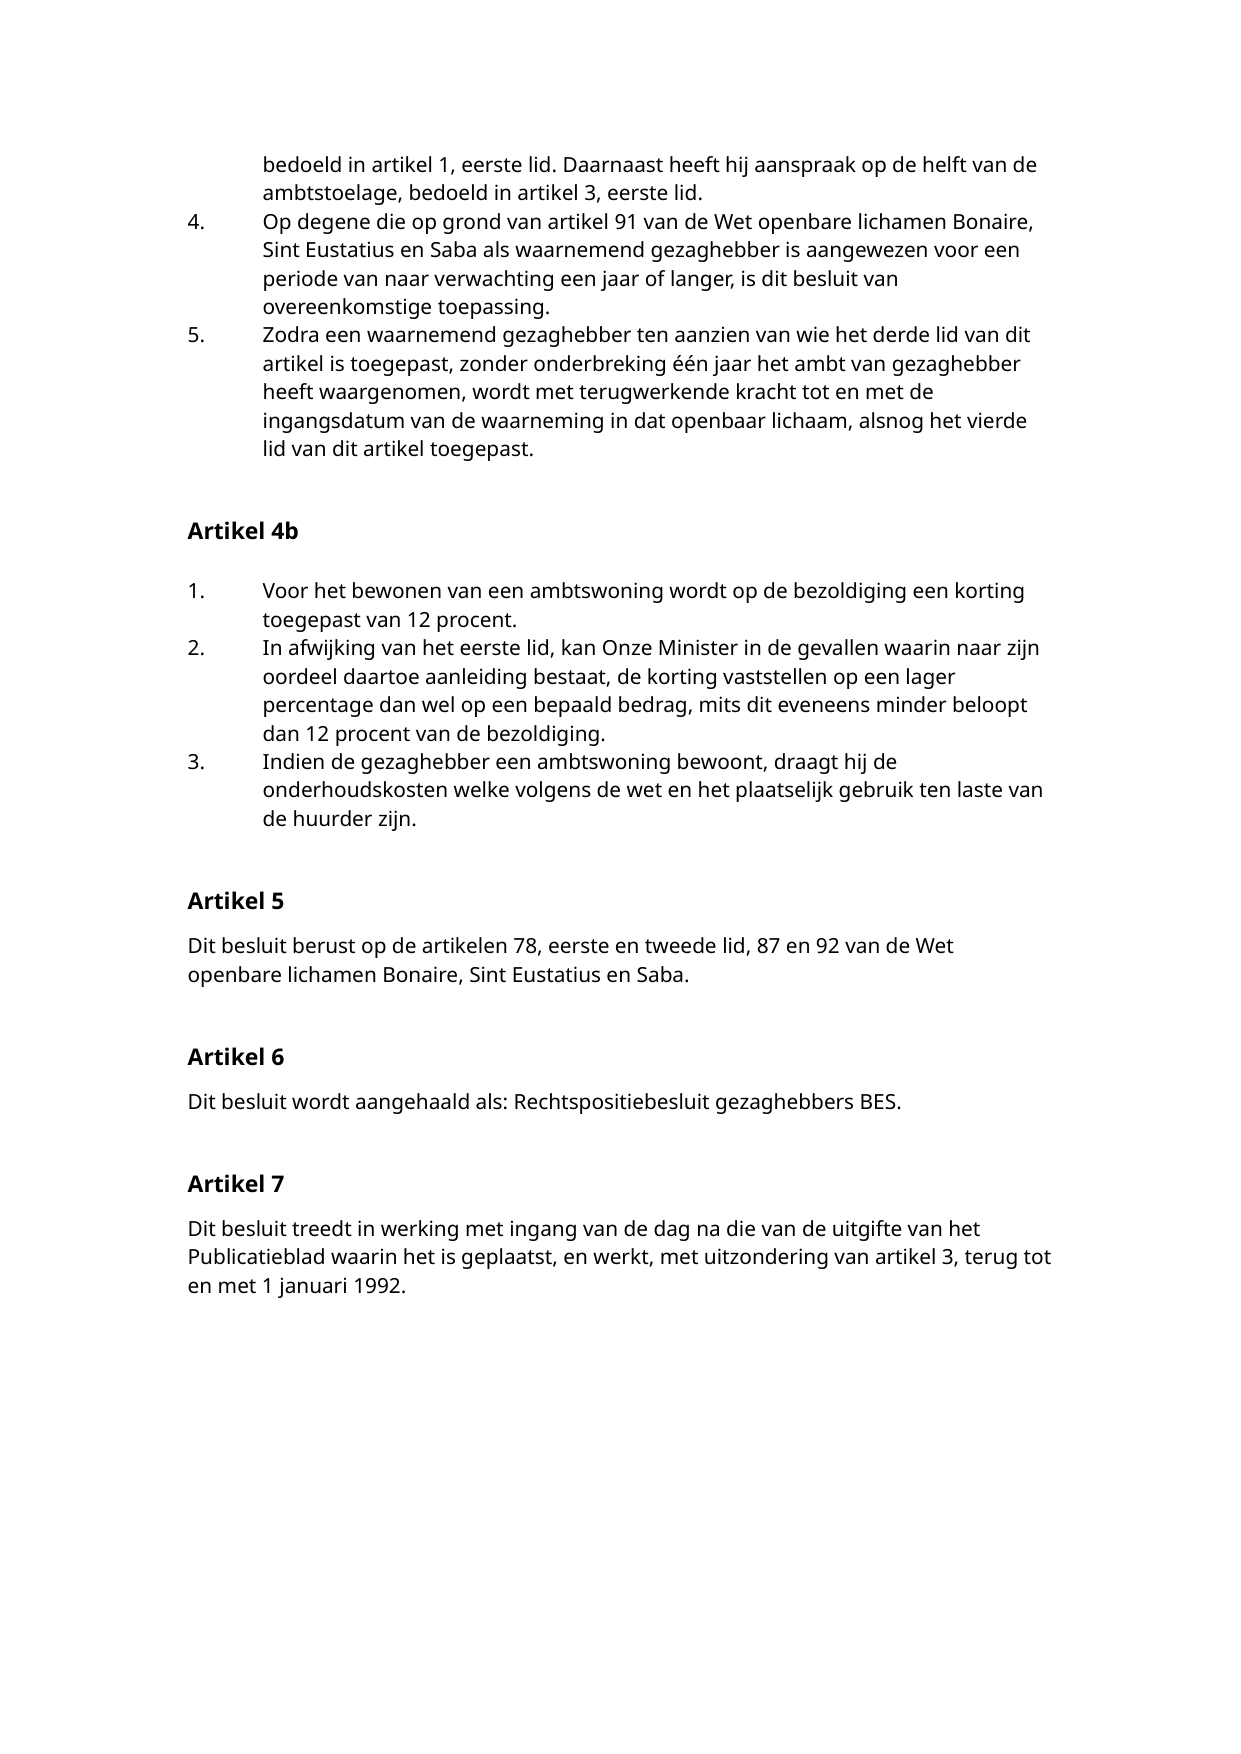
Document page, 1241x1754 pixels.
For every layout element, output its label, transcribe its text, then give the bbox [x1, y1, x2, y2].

list Op degene die op grond van artikel 91 van de Wet openbare lichamen Bonaire, Sint Eustatius en Saba als waarnemend gezaghebber is aangewezen voor een periode van naar verwachting een jaar of langer, is dit besluit van overeenkomstige toepassing. [187, 207, 1053, 321]
list bedoeld in artikel 1, eerste lid. Daarnaast heeft hij aanspraak op de helft van de ambtstoelage, bedoeld in artikel 3, eerste lid. [187, 150, 1053, 207]
subtitle Artikel 5 [187, 885, 1053, 916]
list In afwijking van het eerste lid, kan Onze Minister in de gevallen waarin naar zijn oordeel daartoe aanleiding bestaat, de korting vaststellen op een lager percentage dan wel op een bepaald bedrag, mits dit eveneens minder beloopt dan 12 procent van de bezoldiging. [187, 633, 1053, 747]
list Voor het bewonen van een ambtswoning wordt op de bezoldiging een korting toegepast van 12 procent. [187, 577, 1053, 633]
text Dit besluit berust op de artikelen 78, eerste en tweede lid, 87 en 92 van de Wet openbare lichamen Bonaire, Sint Eustatius en Saba. [187, 931, 1053, 988]
subtitle Artikel 6 [187, 1041, 1053, 1072]
text Dit besluit treedt in werking met ingang van de dag na die van de uitgifte van het Publicatieblad waarin het is geplaatst, en werkt, met uitzondering van artikel 3, terug tot en met 1 januari 1992. [187, 1214, 1053, 1299]
text Dit besluit wordt aangehaald als: Rechtspositiebesluit gezaghebbers BES. [187, 1087, 1053, 1115]
subtitle Artikel 7 [187, 1168, 1053, 1199]
list Zodra een waarnemend gezaghebber ten aanzien van wie het derde lid van dit artikel is toegepast, zonder onderbreking één jaar het ambt van gezaghebber heeft waargenomen, wordt met terugwerkende kracht tot en met de ingangsdatum van de waarneming in dat openbaar lichaam, alsnog het vierde lid van dit artikel toegepast. [187, 321, 1053, 463]
subtitle Artikel 4b [187, 515, 1053, 547]
list Indien de gezaghebber een ambtswoning bewoont, draagt hij de onderhoudskosten welke volgens de wet en het plaatselijk gebruik ten laste van de huurder zijn. [187, 747, 1053, 832]
